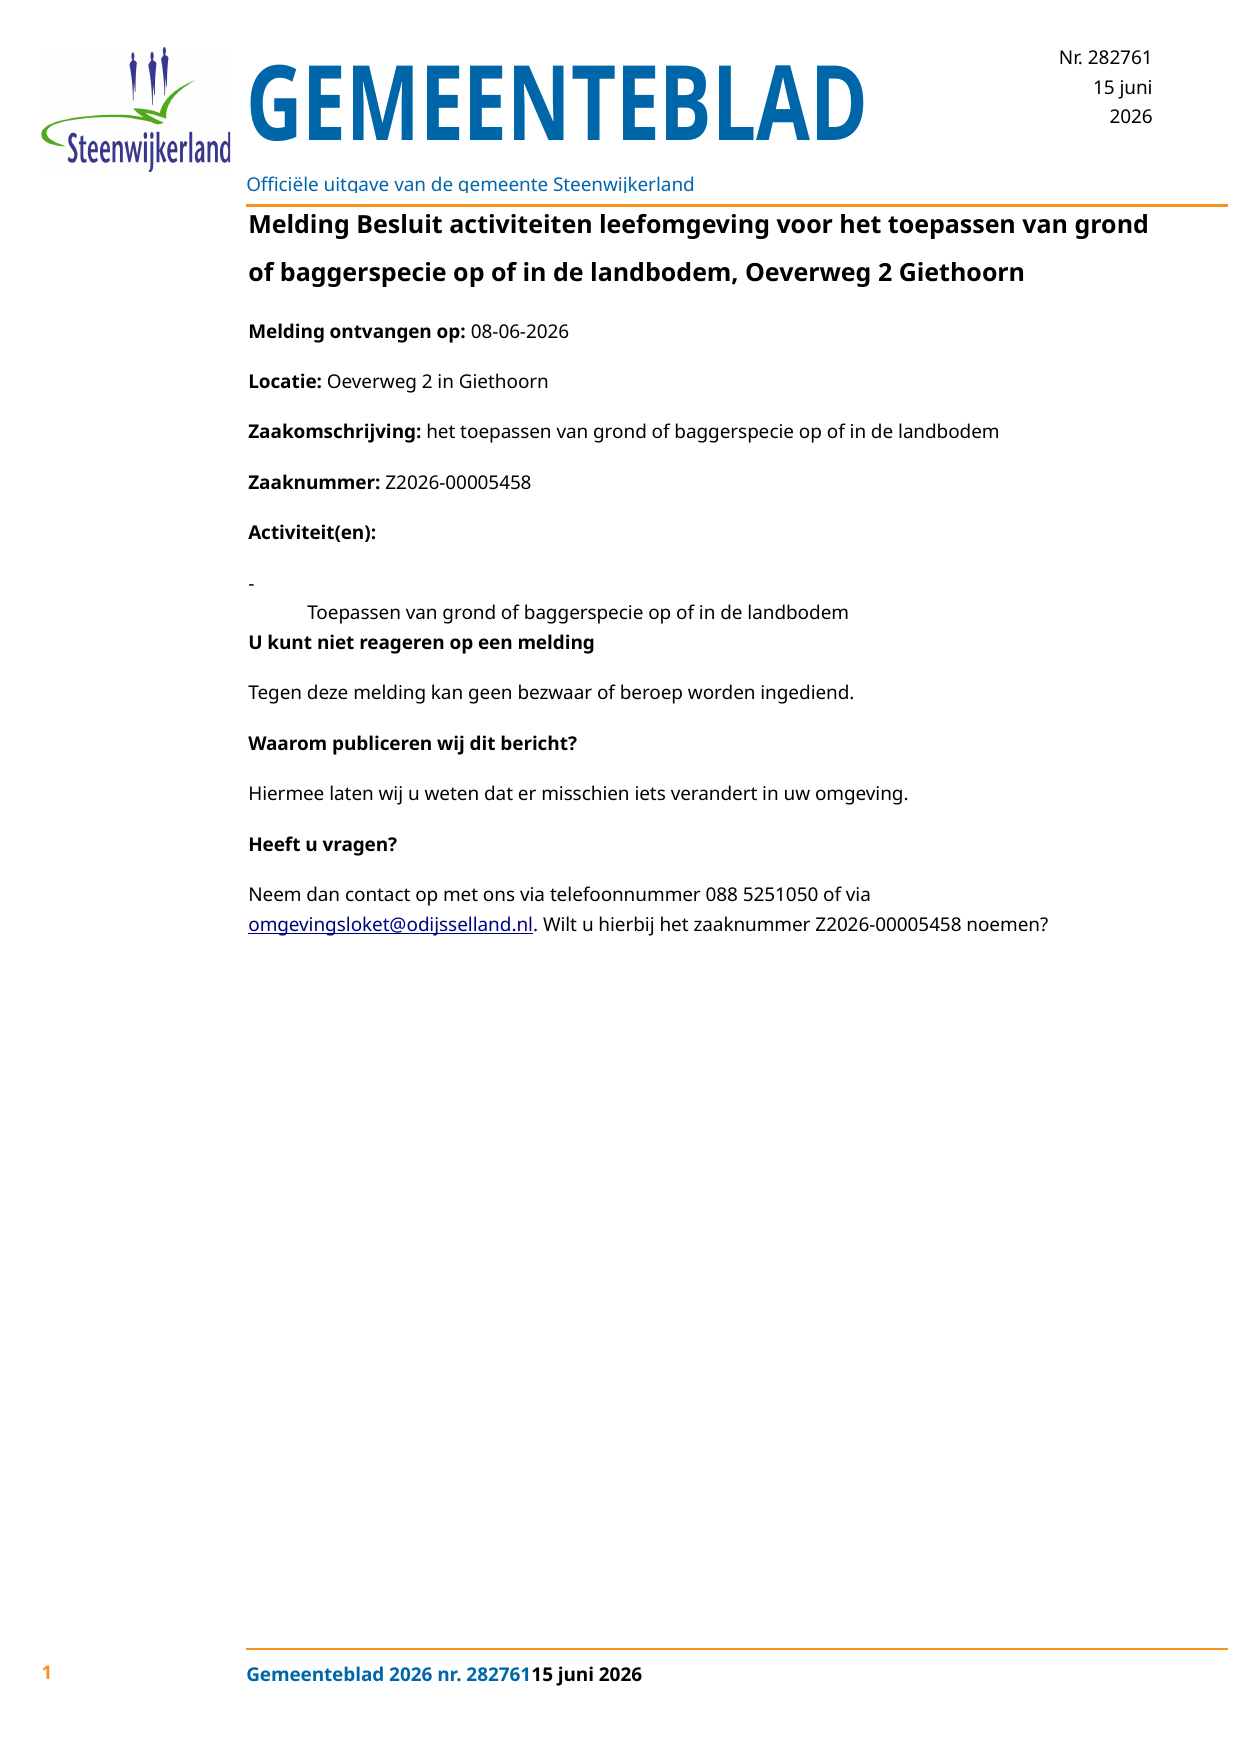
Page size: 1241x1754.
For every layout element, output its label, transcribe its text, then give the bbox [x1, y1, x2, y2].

text Tegen deze melding kan geen bezwaar of beroep worden ingediend. [248, 679, 1152, 705]
picture [41, 47, 231, 172]
list Toepassen van grond of baggerspecie op of in de landbodem [248, 599, 1152, 625]
text Locatie: Oeverweg 2 in Giethoorn [248, 368, 1152, 394]
text Activiteit(en): [248, 519, 1152, 545]
text Zaakomschrijving: het toepassen van grond of baggerspecie op of in de landbodem [248, 419, 1152, 444]
text Zaaknummer: Z2026-00005458 [248, 469, 1152, 495]
text U kunt niet reageren op een melding [248, 629, 1152, 655]
text Neem dan contact op met ons via telefoonnummer 088 5251050 of via omgevingsloket@odijsselland.nl. Wilt u hierbij het zaaknummer Z2026-00005458 noemen? [248, 881, 1152, 937]
text Melding Besluit activiteiten leefomgeving voor het toepassen van grond of baggerspecie op of in de landbodem, Oeverweg 2 Giethoorn [248, 207, 1152, 288]
text Waarom publiceren wij dit bericht? [248, 730, 1152, 756]
text Hiermee laten wij u weten dat er misschien iets verandert in uw omgeving. [248, 780, 1152, 806]
text Melding ontvangen op: 08-06-2026 [248, 318, 1152, 344]
text Heeft u vragen? [248, 831, 1152, 857]
